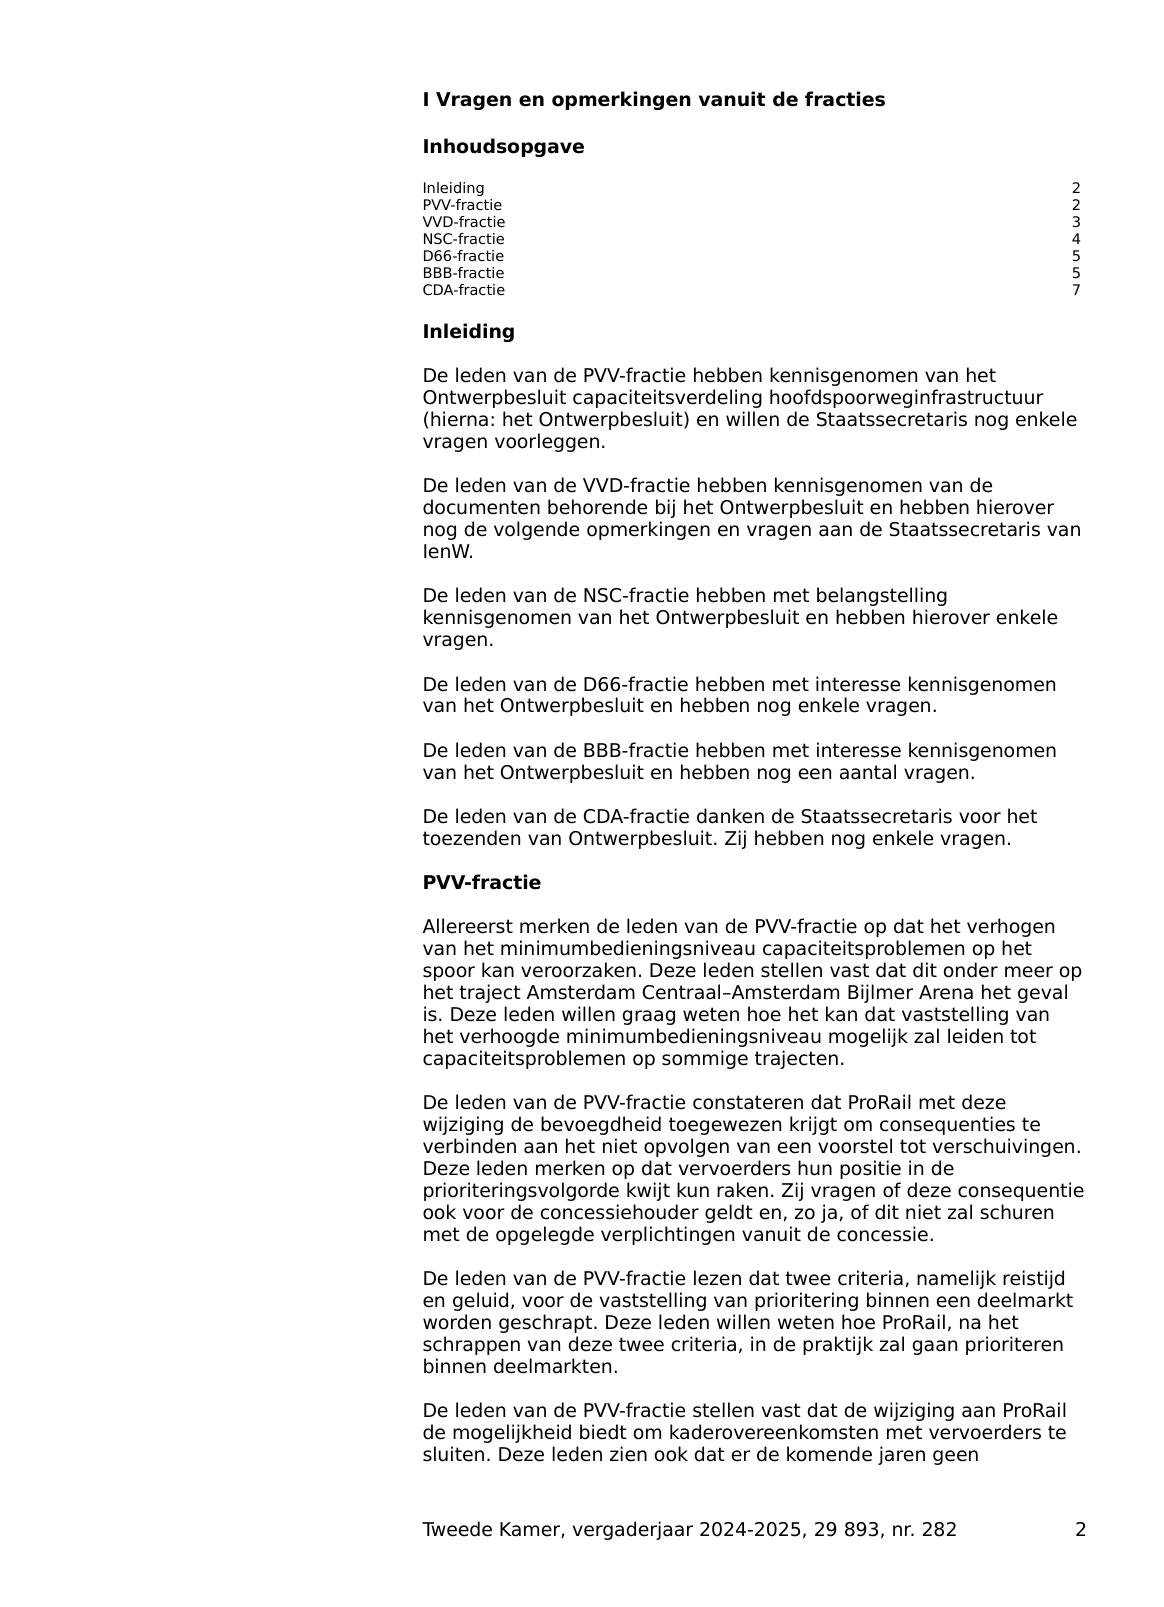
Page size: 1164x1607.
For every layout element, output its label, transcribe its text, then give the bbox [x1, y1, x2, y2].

table_cell NSC-fractie [422, 231, 1028, 248]
text De leden van de PVV-fractie constateren dat ProRail met deze wijziging de bevoegdheid toegewezen krijgt om consequenties te verbinden aan het niet opvolgen van een voorstel tot verschuivingen. Deze leden merken op dat vervoerders hun positie in de prioriteringsvolgorde kwijt kun raken. Zij vragen of deze consequentie ook voor de concessiehouder geldt en, zo ja, of dit niet zal schuren met de opgelegde verplichtingen vanuit de concessie. [422, 1092, 1087, 1246]
subtitle Inhoudsopgave [422, 136, 1087, 158]
table_cell CDA-fractie [422, 282, 1028, 299]
text De leden van de PVV-fractie lezen dat twee criteria, namelijk reistijd en geluid, voor de vaststelling van prioritering binnen een deelmarkt worden geschrapt. Deze leden willen weten hoe ProRail, na het schrappen van deze twee criteria, in de praktijk zal gaan prioriteren binnen deelmarkten. [422, 1268, 1087, 1378]
text De leden van de BBB-fractie hebben met interesse kennisgenomen van het Ontwerpbesluit en hebben nog een aantal vragen. [422, 739, 1087, 783]
subtitle PVV-fractie [422, 872, 1087, 894]
table_cell 5 [1028, 248, 1087, 265]
table_cell 4 [1028, 231, 1087, 248]
table_cell 2 [1028, 197, 1087, 214]
table_cell 7 [1028, 282, 1087, 299]
text De leden van de PVV-fractie stellen vast dat de wijziging aan ProRail de mogelijkheid biedt om kaderovereenkomsten met vervoerders te sluiten. Deze leden zien ook dat er de komende jaren geen [422, 1400, 1087, 1466]
table_cell 3 [1028, 214, 1087, 231]
table_cell 5 [1028, 265, 1087, 282]
subtitle I Vragen en opmerkingen vanuit de fracties [422, 89, 1087, 111]
text De leden van de PVV-fractie hebben kennisgenomen van het Ontwerpbesluit capaciteitsverdeling hoofdspoorweginfrastructuur (hierna: het Ontwerpbesluit) en willen de Staatssecretaris nog enkele vragen voorleggen. [422, 365, 1087, 453]
text De leden van de VVD-fractie hebben kennisgenomen van de documenten behorende bij het Ontwerpbesluit en hebben hierover nog de volgende opmerkingen en vragen aan de Staatssecretaris van IenW. [422, 475, 1087, 563]
text De leden van de NSC-fractie hebben met belangstelling kennisgenomen van het Ontwerpbesluit en hebben hierover enkele vragen. [422, 585, 1087, 651]
subtitle Inleiding [422, 321, 1087, 343]
table_cell D66-fractie [422, 248, 1028, 265]
table_cell VVD-fractie [422, 214, 1028, 231]
table_cell BBB-fractie [422, 265, 1028, 282]
table_header 2 [1028, 180, 1087, 197]
text Allereerst merken de leden van de PVV-fractie op dat het verhogen van het minimumbedieningsniveau capaciteitsproblemen op het spoor kan veroorzaken. Deze leden stellen vast dat dit onder meer op het traject Amsterdam Centraal–Amsterdam Bijlmer Arena het geval is. Deze leden willen graag weten hoe het kan dat vaststelling van het verhoogde minimumbedieningsniveau mogelijk zal leiden tot capaciteitsproblemen op sommige trajecten. [422, 916, 1087, 1070]
text De leden van de CDA-fractie danken de Staatssecretaris voor het toezenden van Ontwerpbesluit. Zij hebben nog enkele vragen. [422, 806, 1087, 850]
text De leden van de D66-fractie hebben met interesse kennisgenomen van het Ontwerpbesluit en hebben nog enkele vragen. [422, 673, 1087, 717]
table_cell PVV-fractie [422, 197, 1028, 214]
table_header Inleiding [422, 180, 1028, 197]
